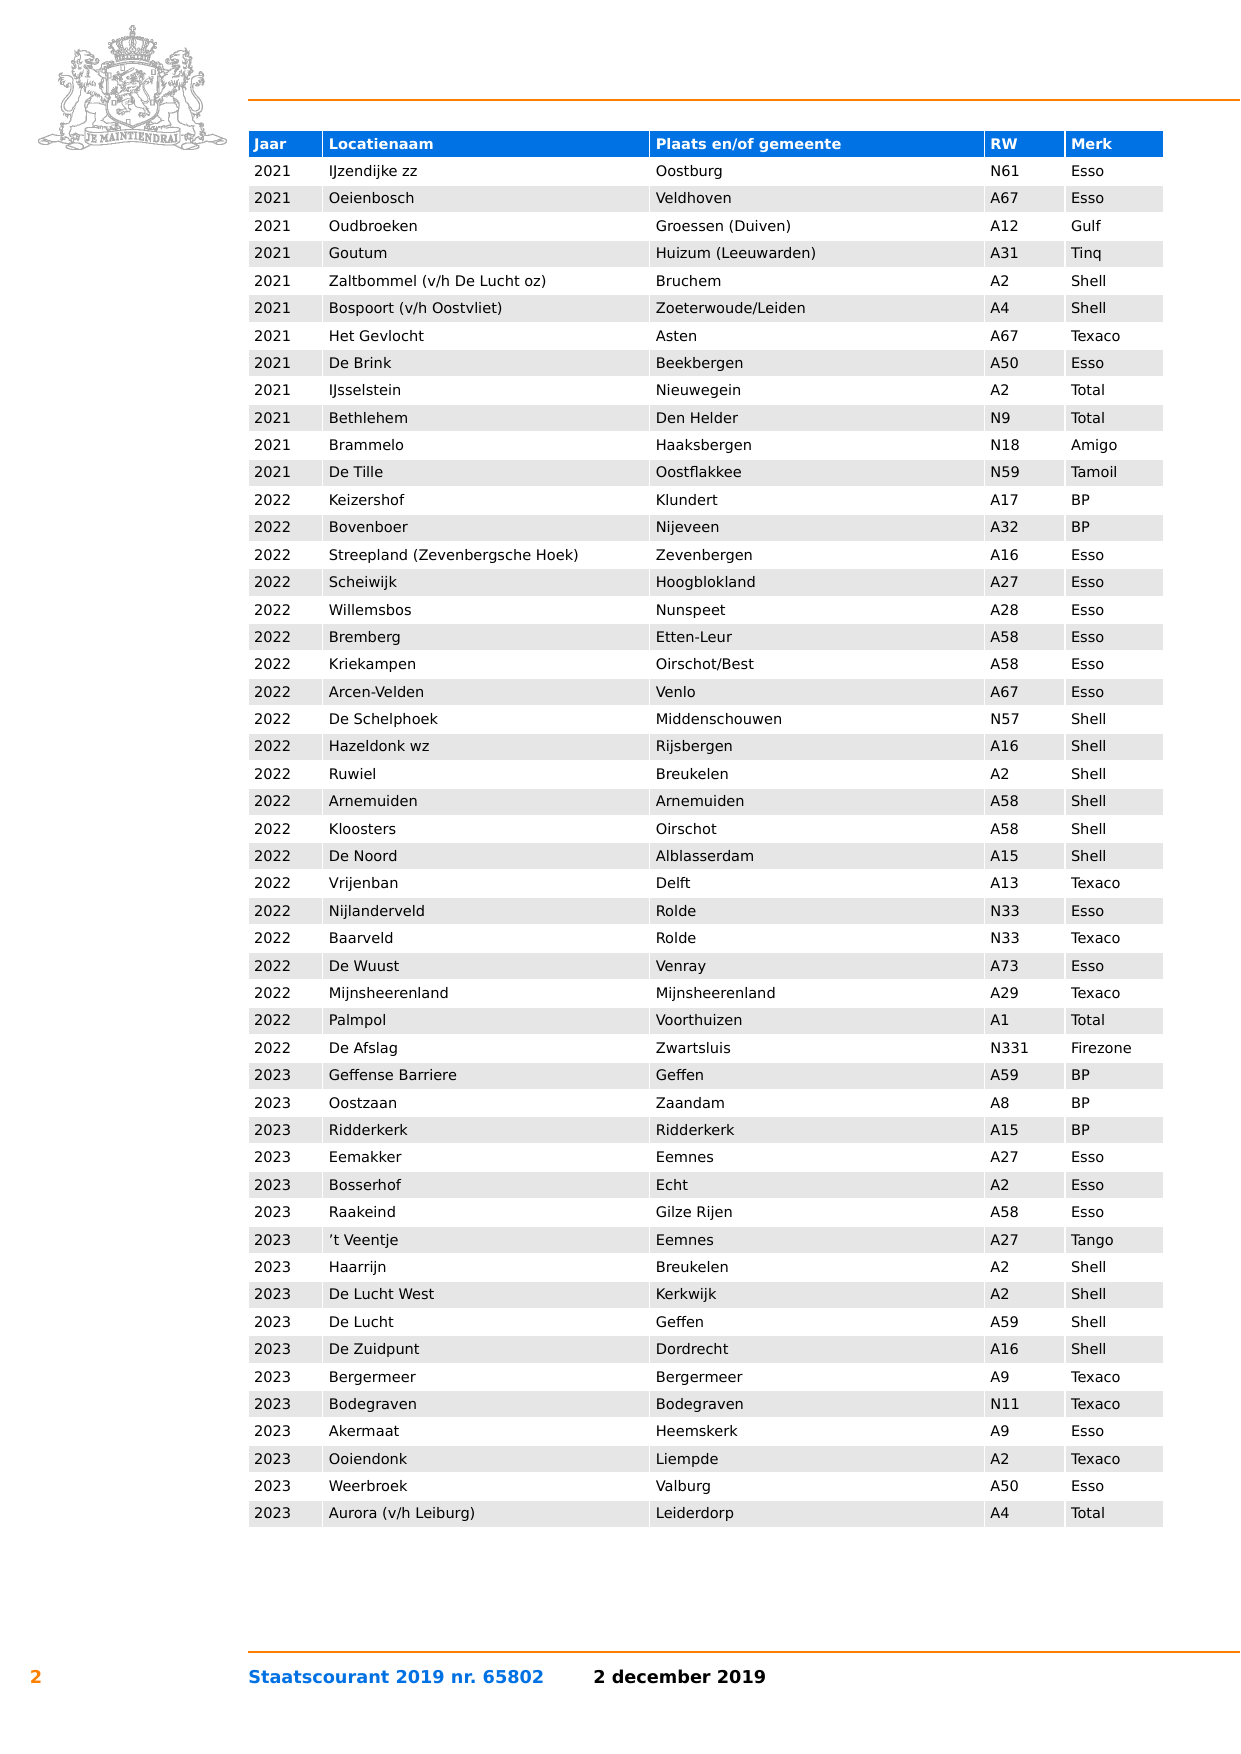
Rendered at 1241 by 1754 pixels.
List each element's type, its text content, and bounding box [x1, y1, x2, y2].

table_cell Venlo [650, 679, 984, 705]
table_cell Texaco [1066, 1446, 1163, 1472]
table_cell Texaco [1066, 1391, 1163, 1417]
table_cell 2022 [249, 651, 322, 678]
table_cell Ridderkerk [650, 1117, 984, 1143]
table_cell A28 [985, 597, 1064, 623]
table_cell De Lucht West [323, 1282, 649, 1308]
table_cell Heemskerk [650, 1419, 984, 1445]
table_cell Gulf [1066, 213, 1163, 239]
table_cell 2023 [249, 1117, 322, 1143]
table_cell 2022 [249, 843, 322, 869]
table_cell Kerkwijk [650, 1282, 984, 1308]
table_cell A2 [985, 1172, 1064, 1198]
table_cell De Noord [323, 843, 649, 869]
table_cell Bosserhof [323, 1172, 649, 1198]
table_cell 2022 [249, 1035, 322, 1061]
table_cell A67 [985, 186, 1064, 212]
table_cell Geffen [650, 1309, 984, 1335]
table_cell 2023 [249, 1309, 322, 1335]
table_cell Bovenboer [323, 515, 649, 541]
table_cell Oirschot/Best [650, 651, 984, 678]
table_cell Breukelen [650, 761, 984, 787]
table_cell A9 [985, 1419, 1064, 1445]
table_cell 2022 [249, 761, 322, 787]
table_cell A27 [985, 1145, 1064, 1171]
table_cell Leiderdorp [650, 1501, 984, 1527]
table_cell N59 [985, 460, 1064, 486]
table_cell 2023 [249, 1336, 322, 1363]
table_cell De Lucht [323, 1309, 649, 1335]
table_cell A58 [985, 1199, 1064, 1226]
table_cell Total [1066, 1501, 1163, 1527]
table_cell Bodegraven [323, 1391, 649, 1417]
table_cell N11 [985, 1391, 1064, 1417]
table_cell Total [1066, 405, 1163, 431]
table_cell A4 [985, 1501, 1064, 1527]
table_cell A27 [985, 1227, 1064, 1253]
table_cell A2 [985, 378, 1064, 404]
table_cell A29 [985, 980, 1064, 1007]
table_cell N61 [985, 158, 1064, 185]
table_cell N33 [985, 925, 1064, 952]
table_cell Voorthuizen [650, 1008, 984, 1034]
table_cell 2022 [249, 980, 322, 1007]
table_cell Liempde [650, 1446, 984, 1472]
table_cell Valburg [650, 1473, 984, 1500]
table_cell Oostflakkee [650, 460, 984, 486]
table_cell Texaco [1066, 323, 1163, 349]
table_cell Texaco [1066, 980, 1163, 1007]
table_cell Texaco [1066, 925, 1163, 952]
table_cell Amigo [1066, 432, 1163, 459]
table_cell 2022 [249, 734, 322, 760]
table_cell 2023 [249, 1254, 322, 1281]
table_cell Huizum (Leeuwarden) [650, 241, 984, 267]
table_cell A2 [985, 268, 1064, 294]
table_cell A58 [985, 789, 1064, 815]
table_cell Hazeldonk wz [323, 734, 649, 760]
table_cell A16 [985, 542, 1064, 568]
table_cell De Zuidpunt [323, 1336, 649, 1363]
table_cell 2023 [249, 1501, 322, 1527]
table_cell Groessen (Duiven) [650, 213, 984, 239]
table_cell Zaltbommel (v/h De Lucht oz) [323, 268, 649, 294]
table_cell 2021 [249, 268, 322, 294]
table_cell A59 [985, 1063, 1064, 1089]
table_cell A8 [985, 1090, 1064, 1116]
table_cell Shell [1066, 1309, 1163, 1335]
table_cell Esso [1066, 1172, 1163, 1198]
table_cell Shell [1066, 1254, 1163, 1281]
table_cell ’t Veentje [323, 1227, 649, 1253]
table_cell A50 [985, 1473, 1064, 1500]
table_cell 2022 [249, 597, 322, 623]
table_cell Venray [650, 953, 984, 979]
table_cell A2 [985, 1254, 1064, 1281]
table_cell BP [1066, 1117, 1163, 1143]
table_cell De Schelphoek [323, 706, 649, 733]
table_cell Eemakker [323, 1145, 649, 1171]
table_cell A58 [985, 651, 1064, 678]
table_cell Keizershof [323, 487, 649, 513]
table_cell De Afslag [323, 1035, 649, 1061]
table_cell N57 [985, 706, 1064, 733]
table_header Plaats en/of gemeente [650, 131, 984, 157]
table_cell Eemnes [650, 1227, 984, 1253]
table_cell Tinq [1066, 241, 1163, 267]
table_cell De Tille [323, 460, 649, 486]
table_cell A67 [985, 679, 1064, 705]
table_cell Esso [1066, 186, 1163, 212]
table_cell Bergermeer [323, 1364, 649, 1390]
table_cell Zevenbergen [650, 542, 984, 568]
table_cell Bospoort (v/h Oostvliet) [323, 295, 649, 322]
table_cell De Brink [323, 350, 649, 376]
table_cell Shell [1066, 789, 1163, 815]
table_cell 2021 [249, 323, 322, 349]
table_cell A12 [985, 213, 1064, 239]
table_cell A16 [985, 1336, 1064, 1363]
table_cell Bethlehem [323, 405, 649, 431]
table_cell Raakeind [323, 1199, 649, 1226]
table_cell Arnemuiden [650, 789, 984, 815]
table_cell 2021 [249, 158, 322, 185]
table_cell Bodegraven [650, 1391, 984, 1417]
table_cell A73 [985, 953, 1064, 979]
table_cell 2022 [249, 898, 322, 924]
table_cell N18 [985, 432, 1064, 459]
table_cell 2023 [249, 1364, 322, 1390]
table_cell A2 [985, 761, 1064, 787]
table_cell Oostburg [650, 158, 984, 185]
table_cell 2023 [249, 1199, 322, 1226]
table_cell Zoeterwoude/Leiden [650, 295, 984, 322]
table_cell Alblasserdam [650, 843, 984, 869]
table_cell Aurora (v/h Leiburg) [323, 1501, 649, 1527]
table_cell Zaandam [650, 1090, 984, 1116]
table_cell 2023 [249, 1473, 322, 1500]
table_cell Rijsbergen [650, 734, 984, 760]
table_cell A59 [985, 1309, 1064, 1335]
table_cell De Wuust [323, 953, 649, 979]
table_cell Tango [1066, 1227, 1163, 1253]
table_cell A13 [985, 871, 1064, 897]
table_cell Esso [1066, 1419, 1163, 1445]
table_cell Total [1066, 378, 1163, 404]
table_cell 2022 [249, 706, 322, 733]
table_cell A17 [985, 487, 1064, 513]
table_cell Oeienbosch [323, 186, 649, 212]
table_cell Esso [1066, 158, 1163, 185]
table_cell N9 [985, 405, 1064, 431]
table_cell 2023 [249, 1090, 322, 1116]
table_cell 2022 [249, 542, 322, 568]
table_cell Hoogblokland [650, 569, 984, 596]
table_cell Geffense Barriere [323, 1063, 649, 1089]
table_cell Esso [1066, 679, 1163, 705]
table_cell A58 [985, 624, 1064, 650]
table_cell 2023 [249, 1227, 322, 1253]
table_cell A32 [985, 515, 1064, 541]
table_cell Esso [1066, 569, 1163, 596]
table_cell Arnemuiden [323, 789, 649, 815]
table_cell Veldhoven [650, 186, 984, 212]
table_cell Shell [1066, 843, 1163, 869]
table_cell Esso [1066, 597, 1163, 623]
table_cell A2 [985, 1446, 1064, 1472]
table_cell Weerbroek [323, 1473, 649, 1500]
table_header Locatienaam [323, 131, 649, 157]
table_cell Shell [1066, 761, 1163, 787]
table_cell 2023 [249, 1419, 322, 1445]
table_cell 2021 [249, 405, 322, 431]
table_header Merk [1066, 131, 1163, 157]
table_cell Esso [1066, 624, 1163, 650]
table_cell 2022 [249, 816, 322, 842]
table_cell N331 [985, 1035, 1064, 1061]
table_cell Oudbroeken [323, 213, 649, 239]
table_cell Esso [1066, 898, 1163, 924]
table_cell Total [1066, 1008, 1163, 1034]
table_cell Shell [1066, 295, 1163, 322]
table_cell Esso [1066, 542, 1163, 568]
table_cell Vrijenban [323, 871, 649, 897]
table_cell Bremberg [323, 624, 649, 650]
table_cell A2 [985, 1282, 1064, 1308]
table_cell Shell [1066, 1282, 1163, 1308]
table_cell BP [1066, 1063, 1163, 1089]
table_cell 2021 [249, 378, 322, 404]
table_cell Tamoil [1066, 460, 1163, 486]
table_cell Scheiwijk [323, 569, 649, 596]
table_cell BP [1066, 487, 1163, 513]
table_cell Zwartsluis [650, 1035, 984, 1061]
table_cell BP [1066, 515, 1163, 541]
table_cell Breukelen [650, 1254, 984, 1281]
table_cell Esso [1066, 1145, 1163, 1171]
table_cell Shell [1066, 816, 1163, 842]
table_cell A9 [985, 1364, 1064, 1390]
table_cell 2021 [249, 241, 322, 267]
table_cell Middenschouwen [650, 706, 984, 733]
table_cell Arcen-Velden [323, 679, 649, 705]
table_cell Ruwiel [323, 761, 649, 787]
table_cell A67 [985, 323, 1064, 349]
table_cell Esso [1066, 1473, 1163, 1500]
table_cell A27 [985, 569, 1064, 596]
table_cell Texaco [1066, 871, 1163, 897]
table_cell Shell [1066, 268, 1163, 294]
table_header RW [985, 131, 1064, 157]
table_cell Oirschot [650, 816, 984, 842]
table_cell Oostzaan [323, 1090, 649, 1116]
table_cell Kriekampen [323, 651, 649, 678]
table_cell A16 [985, 734, 1064, 760]
table_cell Rolde [650, 925, 984, 952]
table_cell 2022 [249, 569, 322, 596]
table_cell A4 [985, 295, 1064, 322]
table_cell BP [1066, 1090, 1163, 1116]
table_cell Brammelo [323, 432, 649, 459]
table_cell Willemsbos [323, 597, 649, 623]
table_cell Nunspeet [650, 597, 984, 623]
table_cell 2022 [249, 789, 322, 815]
table_cell Streepland (Zevenbergsche Hoek) [323, 542, 649, 568]
table_cell Mijnsheerenland [650, 980, 984, 1007]
table_cell Asten [650, 323, 984, 349]
table_cell 2022 [249, 487, 322, 513]
table_cell IJsselstein [323, 378, 649, 404]
table_cell Rolde [650, 898, 984, 924]
table_cell Shell [1066, 734, 1163, 760]
table_cell A50 [985, 350, 1064, 376]
table_cell Geffen [650, 1063, 984, 1089]
table_cell Akermaat [323, 1419, 649, 1445]
table_cell Haarrijn [323, 1254, 649, 1281]
table_cell 2022 [249, 871, 322, 897]
table_cell 2022 [249, 1008, 322, 1034]
table_cell Texaco [1066, 1364, 1163, 1390]
table_cell Kloosters [323, 816, 649, 842]
table_cell 2023 [249, 1145, 322, 1171]
table_cell 2023 [249, 1172, 322, 1198]
table_cell Echt [650, 1172, 984, 1198]
table_cell Den Helder [650, 405, 984, 431]
table_cell 2021 [249, 295, 322, 322]
table_cell 2022 [249, 515, 322, 541]
table_cell Nijeveen [650, 515, 984, 541]
table_cell 2022 [249, 624, 322, 650]
table_cell 2021 [249, 186, 322, 212]
table_cell Ooiendonk [323, 1446, 649, 1472]
table_header Jaar [249, 131, 322, 157]
table_cell 2021 [249, 460, 322, 486]
table_cell Gilze Rijen [650, 1199, 984, 1226]
table_cell 2022 [249, 925, 322, 952]
table_cell N33 [985, 898, 1064, 924]
table_cell Het Gevlocht [323, 323, 649, 349]
table_cell Esso [1066, 953, 1163, 979]
table_cell 2021 [249, 350, 322, 376]
table_cell Goutum [323, 241, 649, 267]
table_cell 2021 [249, 432, 322, 459]
table_cell 2023 [249, 1391, 322, 1417]
table_cell Bergermeer [650, 1364, 984, 1390]
table_cell A31 [985, 241, 1064, 267]
table_cell Esso [1066, 350, 1163, 376]
table_cell Eemnes [650, 1145, 984, 1171]
table_cell Beekbergen [650, 350, 984, 376]
table_cell Klundert [650, 487, 984, 513]
table_cell Nieuwegein [650, 378, 984, 404]
table_cell 2022 [249, 679, 322, 705]
table_cell Baarveld [323, 925, 649, 952]
table_cell 2021 [249, 213, 322, 239]
table_cell Esso [1066, 651, 1163, 678]
table_cell Shell [1066, 706, 1163, 733]
table_cell Firezone [1066, 1035, 1163, 1061]
table_cell A1 [985, 1008, 1064, 1034]
table_cell 2022 [249, 953, 322, 979]
table_cell Delft [650, 871, 984, 897]
table_cell Mijnsheerenland [323, 980, 649, 1007]
table_cell Palmpol [323, 1008, 649, 1034]
table_cell 2023 [249, 1446, 322, 1472]
table_cell Shell [1066, 1336, 1163, 1363]
table_cell 2023 [249, 1282, 322, 1308]
table_cell A15 [985, 1117, 1064, 1143]
table_cell A15 [985, 843, 1064, 869]
table_cell 2023 [249, 1063, 322, 1089]
picture [38, 25, 227, 150]
table_cell Esso [1066, 1199, 1163, 1226]
table_cell Dordrecht [650, 1336, 984, 1363]
table_cell A58 [985, 816, 1064, 842]
table_cell Haaksbergen [650, 432, 984, 459]
table_cell Ridderkerk [323, 1117, 649, 1143]
table_cell Bruchem [650, 268, 984, 294]
table_cell Nijlanderveld [323, 898, 649, 924]
table_cell IJzendijke zz [323, 158, 649, 185]
table_cell Etten-Leur [650, 624, 984, 650]
